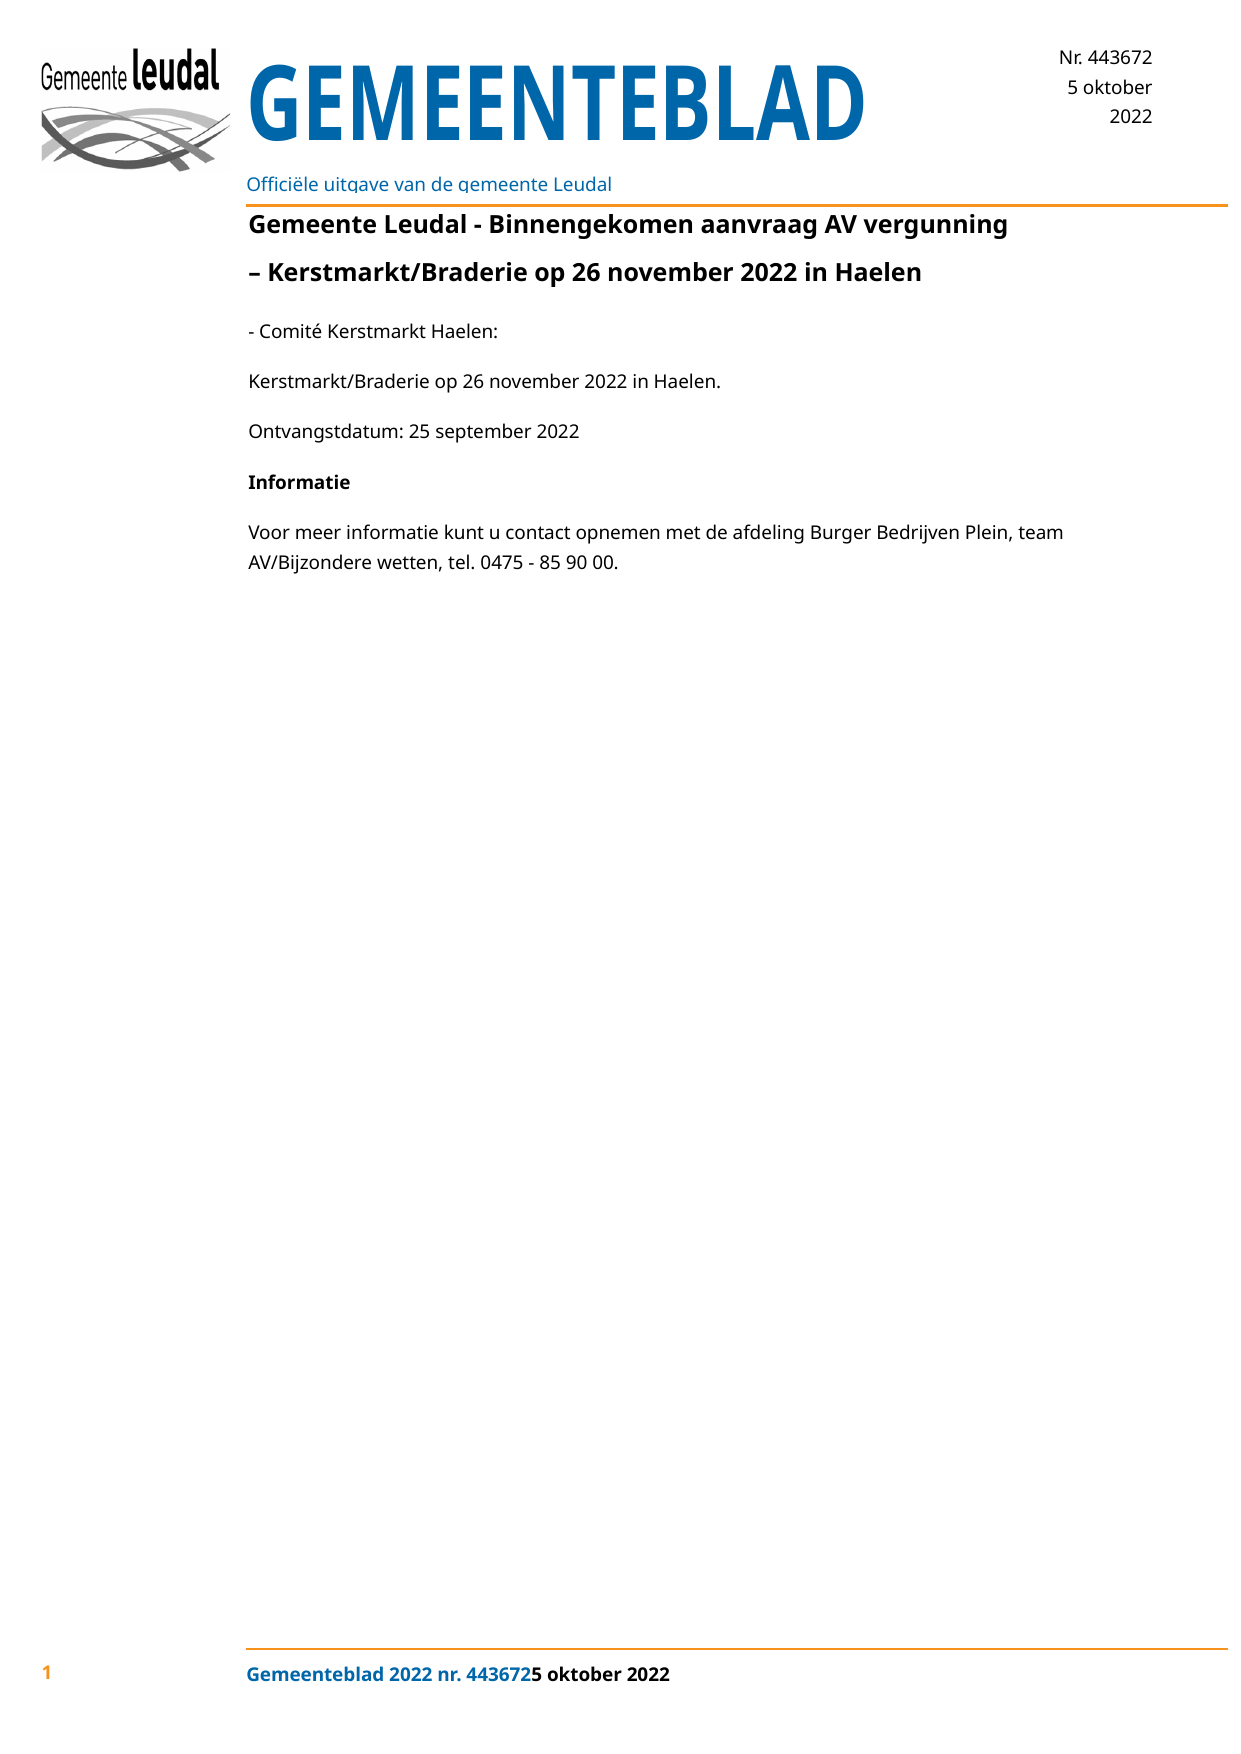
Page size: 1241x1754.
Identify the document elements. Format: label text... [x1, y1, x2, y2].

text Gemeente Leudal - Binnengekomen aanvraag AV vergunning – Kerstmarkt/Braderie op 26 november 2022 in Haelen [248, 207, 1152, 288]
text Voor meer informatie kunt u contact opnemen met de afdeling Burger Bedrijven Plein, team AV/Bijzondere wetten, tel. 0475 - 85 90 00. [248, 519, 1152, 575]
text Informatie [248, 469, 1152, 495]
picture [41, 47, 231, 172]
text - Comité Kerstmarkt Haelen: [248, 318, 1152, 344]
text Kerstmarkt/Braderie op 26 november 2022 in Haelen. [248, 368, 1152, 394]
text Ontvangstdatum: 25 september 2022 [248, 419, 1152, 444]
